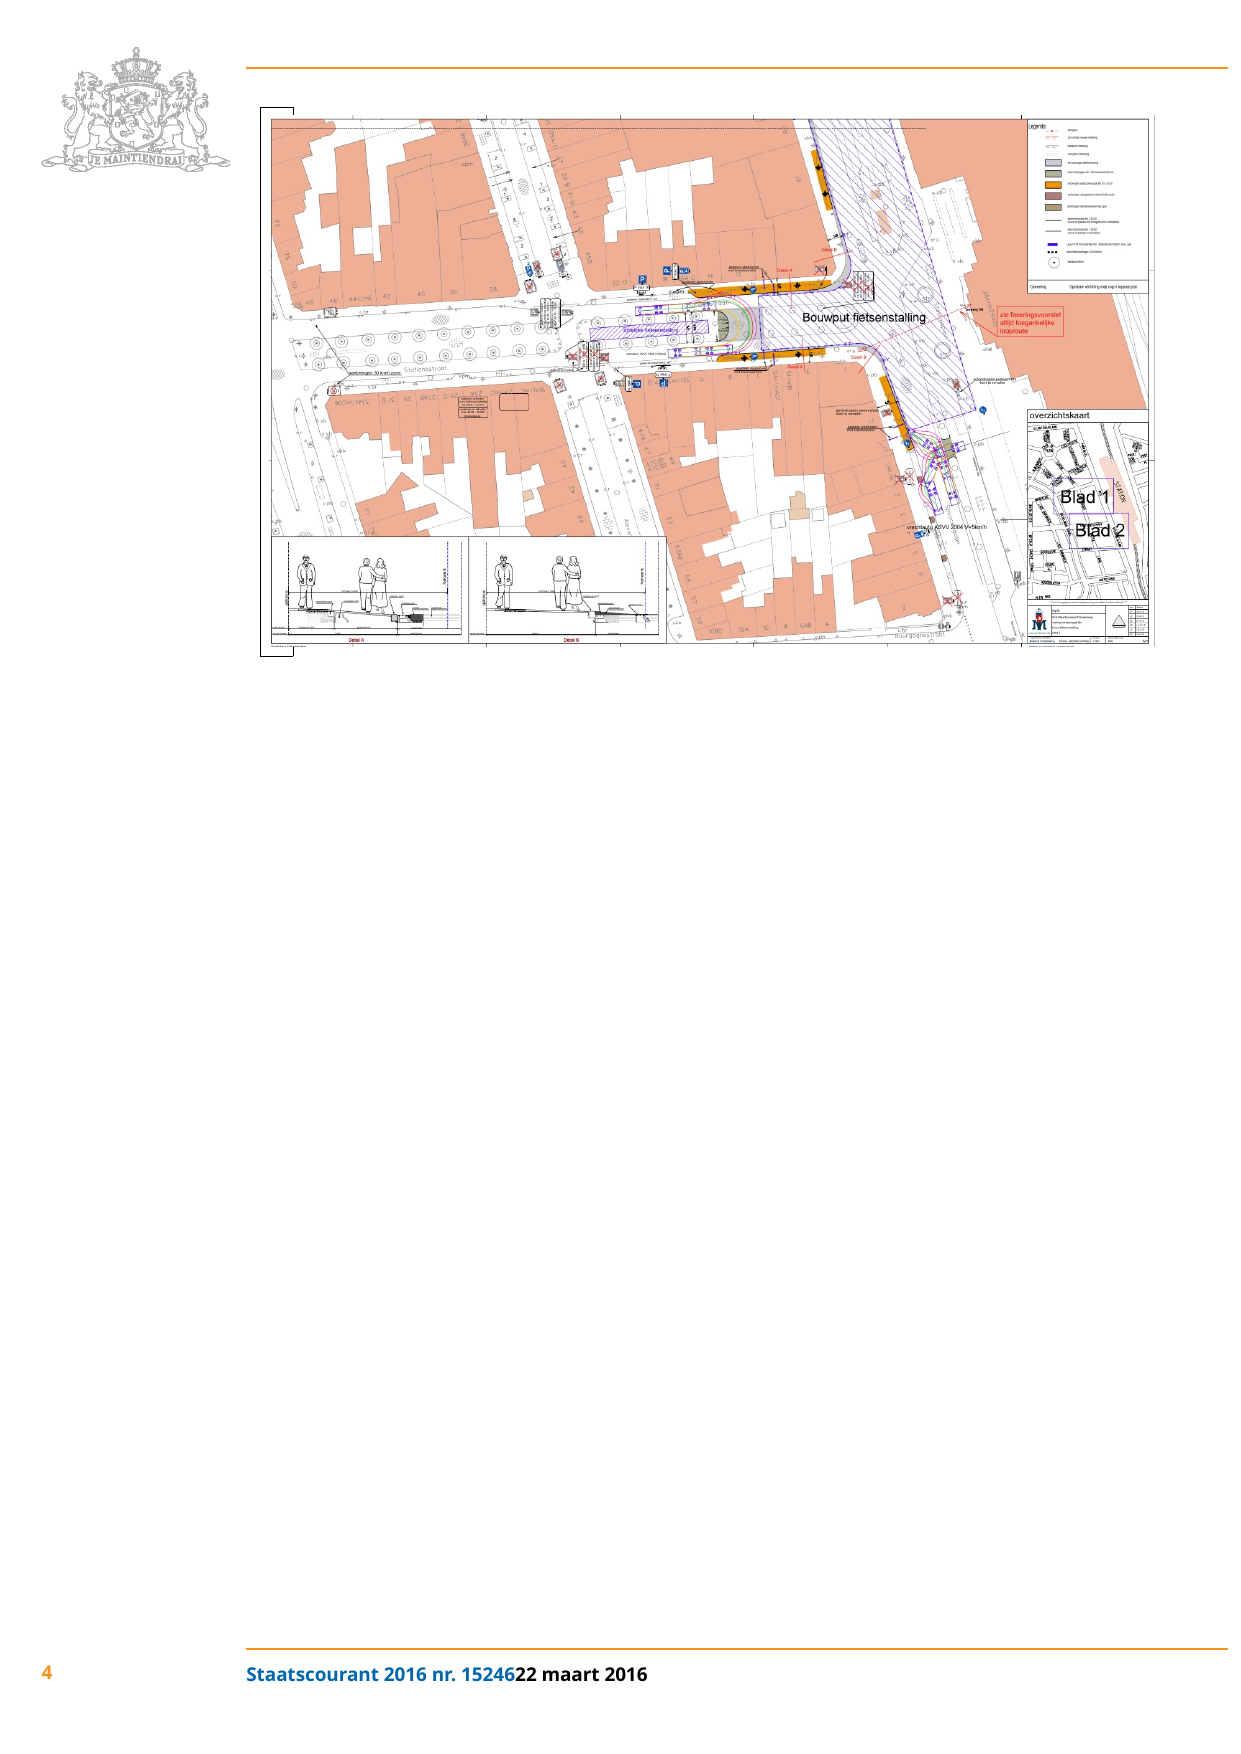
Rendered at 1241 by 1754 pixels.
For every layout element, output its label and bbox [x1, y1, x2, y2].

picture [41, 47, 231, 172]
picture [268, 115, 1155, 647]
